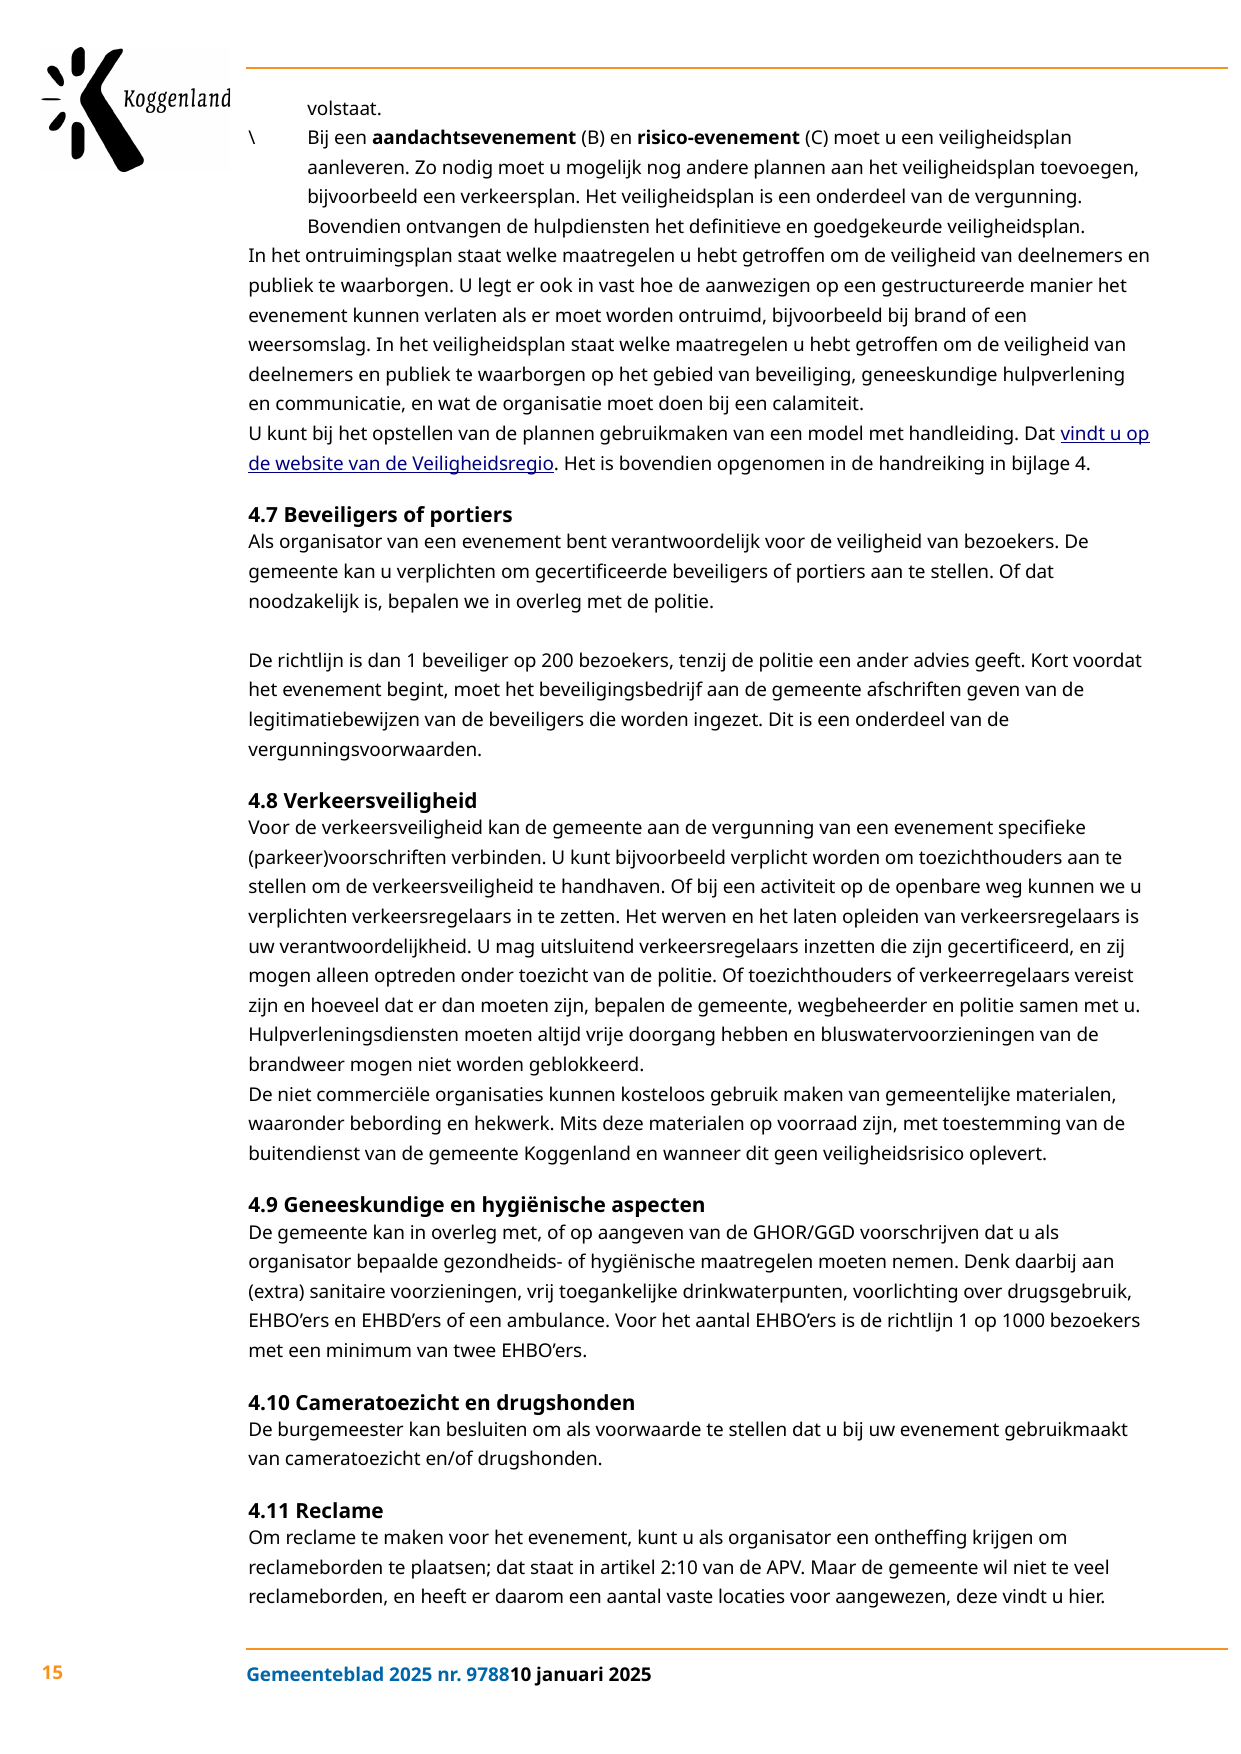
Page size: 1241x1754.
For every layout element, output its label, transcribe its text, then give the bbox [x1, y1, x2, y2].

text 4.10 Cameratoezicht en drugshonden [248, 1388, 1152, 1416]
text Om reclame te maken voor het evenement, kunt u als organisator een ontheffing krijgen om reclameborden te plaatsen; dat staat in artikel 2:10 van de APV. Maar de gemeente wil niet te veel reclameborden, en heeft er daarom een aantal vaste locaties voor aangewezen, deze vindt u hier. [248, 1524, 1152, 1609]
picture [41, 47, 231, 172]
list Bij een aandachtsevenement (B) en risico-evenement (C) moet u een veiligheidsplan aanleveren. Zo nodig moet u mogelijk nog andere plannen aan het veiligheidsplan toevoegen, bijvoorbeeld een verkeersplan. Het veiligheidsplan is een onderdeel van de vergunning. Bovendien ontvangen de hulpdiensten het definitieve en goedgekeurde veiligheidsplan. [248, 124, 1152, 239]
text U kunt bij het opstellen van de plannen gebruikmaken van een model met handleiding. Dat vindt u op de website van de Veiligheidsregio. Het is bovendien opgenomen in de handreiking in bijlage 4. [248, 420, 1152, 476]
text De burgemeester kan besluiten om als voorwaarde te stellen dat u bij uw evenement gebruikmaakt van cameratoezicht en/of drugshonden. [248, 1416, 1152, 1471]
text De niet commerciële organisaties kunnen kosteloos gebruik maken van gemeentelijke materialen, waaronder bebording en hekwerk. Mits deze materialen op voorraad zijn, met toestemming van de buitendienst van de gemeente Koggenland en wanneer dit geen veiligheidsrisico oplevert. [248, 1081, 1152, 1166]
text 4.9 Geneeskundige en hygiënische aspecten [248, 1190, 1152, 1219]
text Als organisator van een evenement bent verantwoordelijk voor de veiligheid van bezoekers. De gemeente kan u verplichten om gecertificeerde beveiligers of portiers aan te stellen. Of dat noodzakelijk is, bepalen we in overleg met de politie. [248, 529, 1152, 613]
text De richtlijn is dan 1 beveiliger op 200 bezoekers, tenzij de politie een ander advies geeft. Kort voordat het evenement begint, moet het beveiligingsbedrijf aan de gemeente afschriften geven van de legitimatiebewijzen van de beveiligers die worden ingezet. Dit is een onderdeel van de vergunningsvoorwaarden. [248, 647, 1152, 761]
text Hulpverleningsdiensten moeten altijd vrije doorgang hebben en bluswatervoorzieningen van de brandweer mogen niet worden geblokkeerd. [248, 1022, 1152, 1077]
text In het ontruimingsplan staat welke maatregelen u hebt getroffen om de veiligheid van deelnemers en publiek te waarborgen. U legt er ook in vast hoe de aanwezigen op een gestructureerde manier het evenement kunnen verlaten als er moet worden ontruimd, bijvoorbeeld bij brand of een weersomslag. In het veiligheidsplan staat welke maatregelen u hebt getroffen om de veiligheid van deelnemers en publiek te waarborgen op het gebied van beveiliging, geneeskundige hulpverlening en communicatie, en wat de organisatie moet doen bij een calamiteit. [248, 243, 1152, 416]
text 4.7 Beveiligers of portiers [248, 500, 1152, 529]
text 4.11 Reclame [248, 1496, 1152, 1524]
text 4.8 Verkeersveiligheid [248, 786, 1152, 814]
text De gemeente kan in overleg met, of op aangeven van de GHOR/GGD voorschrijven dat u als organisator bepaalde gezondheids- of hygiënische maatregelen moeten nemen. Denk daarbij aan (extra) sanitaire voorzieningen, vrij toegankelijke drinkwaterpunten, voorlichting over drugsgebruik, EHBO’ers en EHBD’ers of een ambulance. Voor het aantal EHBO’ers is de richtlijn 1 op 1000 bezoekers met een minimum van twee EHBO’ers. [248, 1219, 1152, 1363]
text Voor de verkeersveiligheid kan de gemeente aan de vergunning van een evenement specifieke (parkeer)voorschriften verbinden. U kunt bijvoorbeeld verplicht worden om toezichthouders aan te stellen om de verkeersveiligheid te handhaven. Of bij een activiteit op de openbare weg kunnen we u verplichten verkeersregelaars in te zetten. Het werven en het laten opleiden van verkeersregelaars is uw verantwoordelijkheid. U mag uitsluitend verkeersregelaars inzetten die zijn gecertificeerd, en zij mogen alleen optreden onder toezicht van de politie. Of toezichthouders of verkeerregelaars vereist zijn en hoeveel dat er dan moeten zijn, bepalen de gemeente, wegbeheerder en politie samen met u. [248, 814, 1152, 1018]
list volstaat. [248, 95, 1152, 121]
